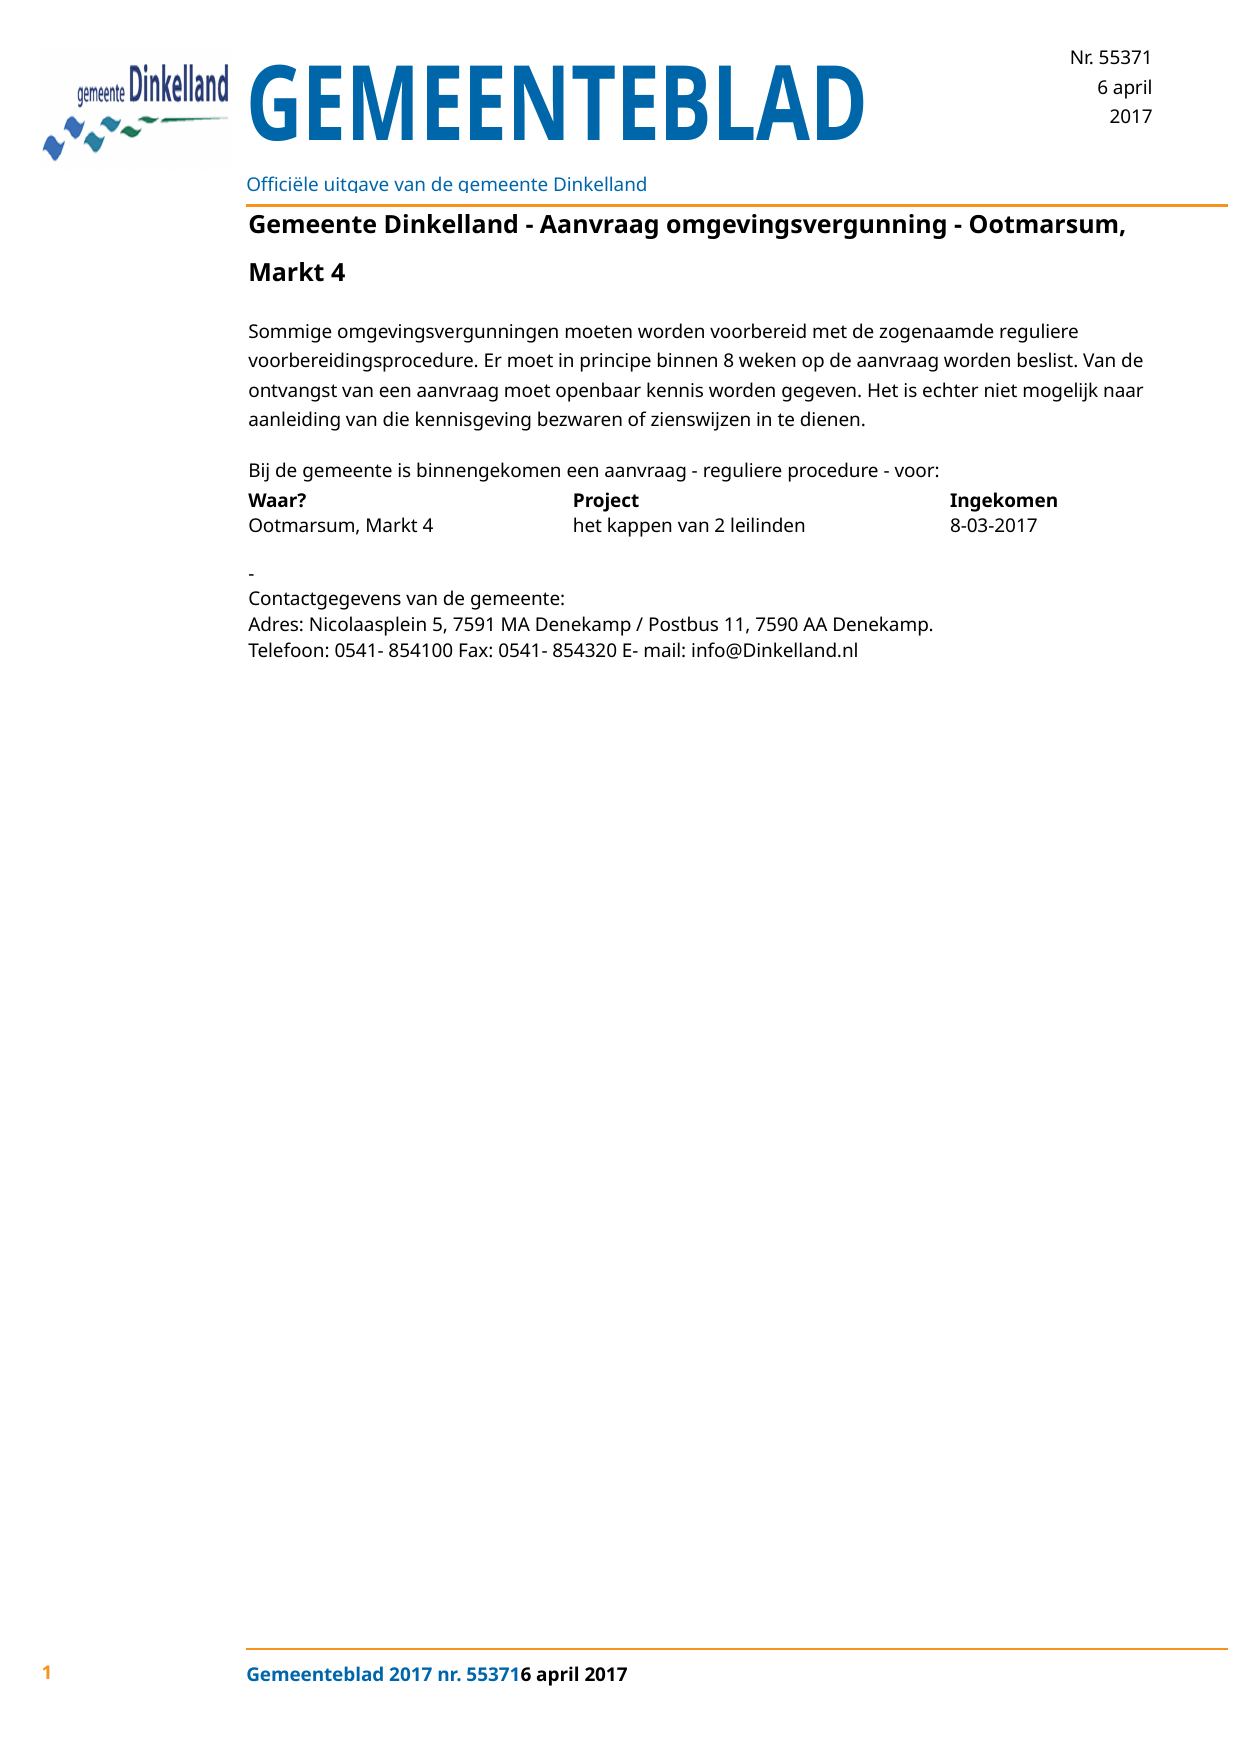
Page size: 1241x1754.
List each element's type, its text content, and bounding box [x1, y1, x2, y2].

text Gemeente Dinkelland - Aanvraag omgevingsvergunning - Ootmarsum, Markt 4 [248, 207, 1152, 288]
text Sommige omgevingsvergunningen moeten worden voorbereid met de zogenaamde reguliere voorbereidingsprocedure. Er moet in principe binnen 8 weken op de aanvraag worden beslist. Van de ontvangst van een aanvraag moet openbaar kennis worden gegeven. Het is echter niet mogelijk naar aanleiding van die kennisgeving bezwaren of zienswijzen in te dienen. [248, 318, 1152, 432]
text Bij de gemeente is binnengekomen een aanvraag - reguliere procedure - voor: [248, 457, 1152, 483]
table_cell 8-03-2017 [950, 513, 1152, 538]
table_header Project [573, 487, 950, 512]
table_header Ingekomen [950, 487, 1152, 512]
picture [41, 47, 231, 172]
text - [248, 560, 1152, 585]
table_header Waar? [248, 487, 573, 512]
text Telefoon: 0541- 854100 Fax: 0541- 854320 E- mail: info@Dinkelland.nl [248, 637, 1152, 663]
table_cell Ootmarsum, Markt 4 [248, 513, 573, 538]
text Adres: Nicolaasplein 5, 7591 MA Denekamp / Postbus 11, 7590 AA Denekamp. [248, 611, 1152, 637]
text Contactgegevens van de gemeente: [248, 585, 1152, 611]
table_cell het kappen van 2 leilinden [573, 513, 950, 538]
